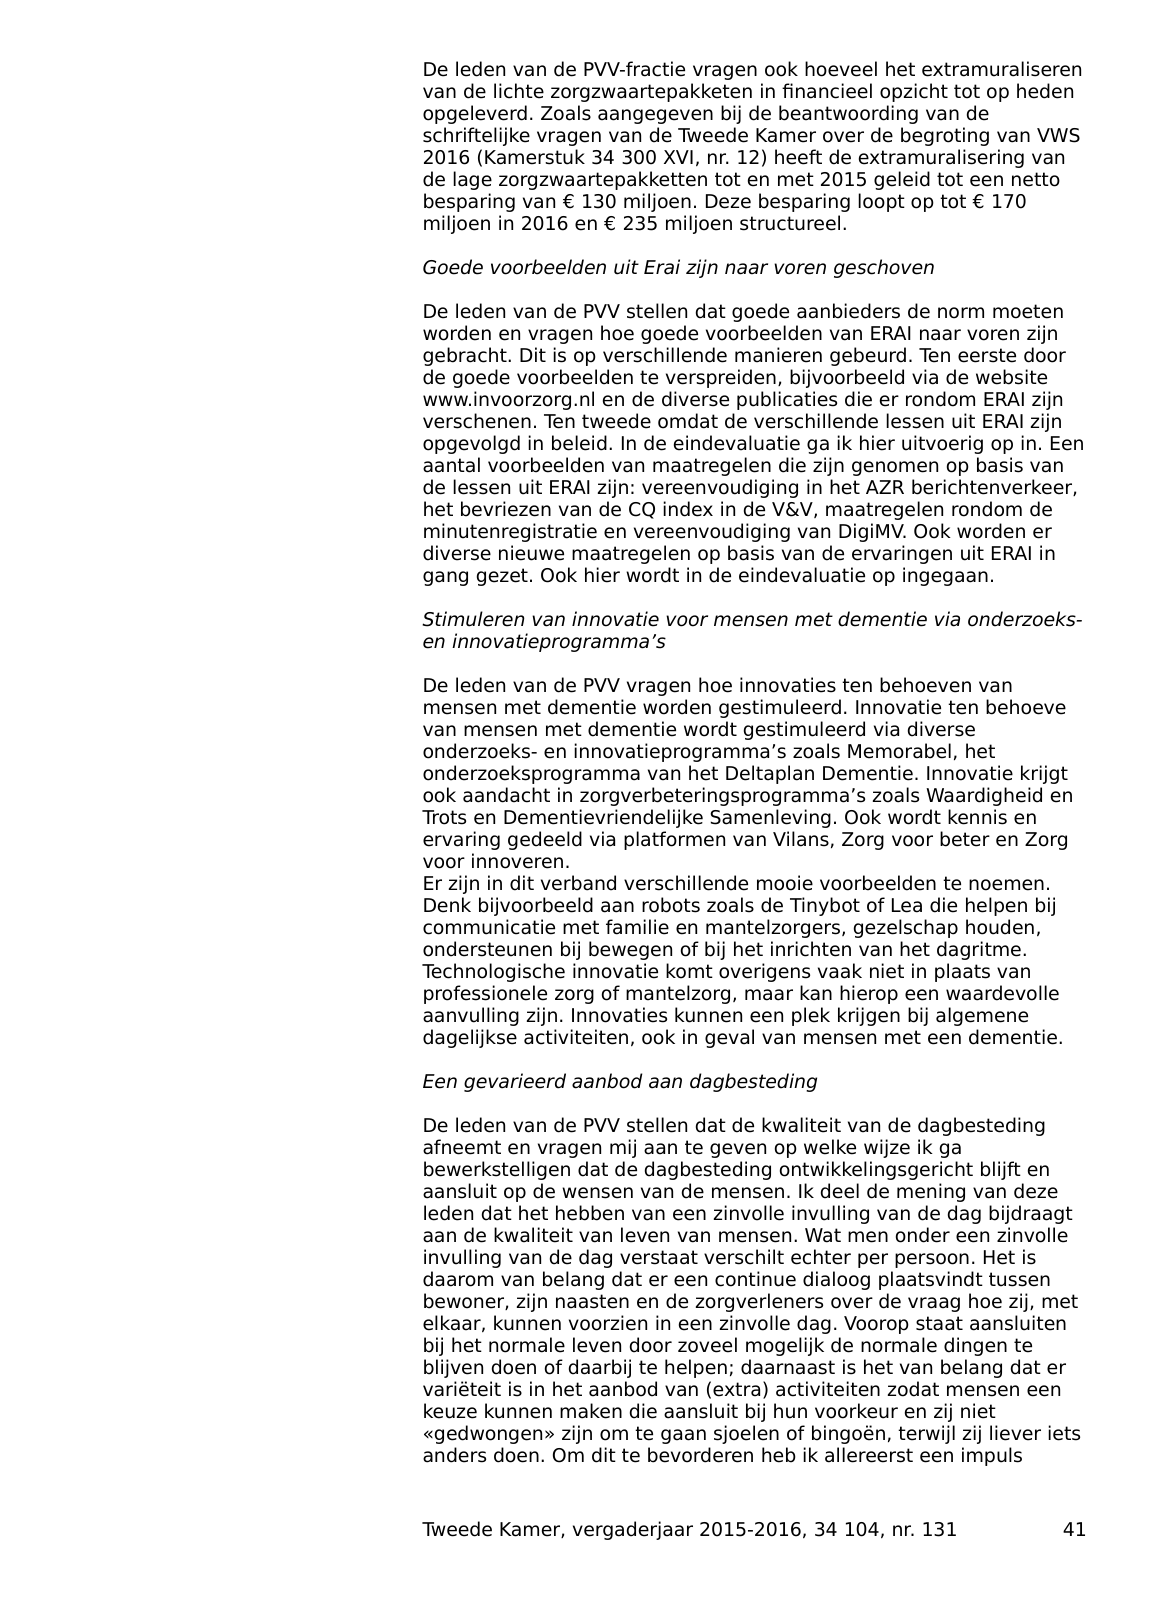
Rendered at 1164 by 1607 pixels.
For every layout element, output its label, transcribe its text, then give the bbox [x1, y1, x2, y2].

text Er zijn in dit verband verschillende mooie voorbeelden te noemen. Denk bijvoorbeeld aan robots zoals de Tinybot of Lea die helpen bij communicatie met familie en mantelzorgers, gezelschap houden, ondersteunen bij bewegen of bij het inrichten van het dagritme. Technologische innovatie komt overigens vaak niet in plaats van professionele zorg of mantelzorg, maar kan hierop een waardevolle aanvulling zijn. Innovaties kunnen een plek krijgen bij algemene dagelijkse activiteiten, ook in geval van mensen met een dementie. [422, 873, 1087, 1049]
text De leden van de PVV-fractie vragen ook hoeveel het extramuraliseren van de lichte zorgzwaartepakketen in financieel opzicht tot op heden opgeleverd. Zoals aangegeven bij de beantwoording van de schriftelijke vragen van de Tweede Kamer over de begroting van VWS 2016 (Kamerstuk 34 300 XVI, nr. 12) heeft de extramuralisering van de lage zorgzwaartepakketten tot en met 2015 geleid tot een netto besparing van € 130 miljoen. Deze besparing loopt op tot € 170 miljoen in 2016 en € 235 miljoen structureel. [422, 59, 1087, 235]
subtitle Een gevarieerd aanbod aan dagbesteding [422, 1071, 1087, 1093]
text De leden van de PVV stellen dat de kwaliteit van de dagbesteding afneemt en vragen mij aan te geven op welke wijze ik ga bewerkstelligen dat de dagbesteding ontwikkelingsgericht blijft en aansluit op de wensen van de mensen. Ik deel de mening van deze leden dat het hebben van een zinvolle invulling van de dag bijdraagt aan de kwaliteit van leven van mensen. Wat men onder een zinvolle invulling van de dag verstaat verschilt echter per persoon. Het is daarom van belang dat er een continue dialoog plaatsvindt tussen bewoner, zijn naasten en de zorgverleners over de vraag hoe zij, met elkaar, kunnen voorzien in een zinvolle dag. Voorop staat aansluiten bij het normale leven door zoveel mogelijk de normale dingen te blijven doen of daarbij te helpen; daarnaast is het van belang dat er variëteit is in het aanbod van (extra) activiteiten zodat mensen een keuze kunnen maken die aansluit bij hun voorkeur en zij niet «gedwongen» zijn om te gaan sjoelen of bingoën, terwijl zij liever iets anders doen. Om dit te bevorderen heb ik allereerst een impuls [422, 1115, 1087, 1467]
text De leden van de PVV stellen dat goede aanbieders de norm moeten worden en vragen hoe goede voorbeelden van ERAI naar voren zijn gebracht. Dit is op verschillende manieren gebeurd. Ten eerste door de goede voorbeelden te verspreiden, bijvoorbeeld via de website www.invoorzorg.nl en de diverse publicaties die er rondom ERAI zijn verschenen. Ten tweede omdat de verschillende lessen uit ERAI zijn opgevolgd in beleid. In de eindevaluatie ga ik hier uitvoerig op in. Een aantal voorbeelden van maatregelen die zijn genomen op basis van de lessen uit ERAI zijn: vereenvoudiging in het AZR berichtenverkeer, het bevriezen van de CQ index in de V&V, maatregelen rondom de minutenregistratie en vereenvoudiging van DigiMV. Ook worden er diverse nieuwe maatregelen op basis van de ervaringen uit ERAI in gang gezet. Ook hier wordt in de eindevaluatie op ingegaan. [422, 301, 1087, 587]
subtitle Goede voorbeelden uit Erai zijn naar voren geschoven [422, 257, 1087, 279]
text De leden van de PVV vragen hoe innovaties ten behoeven van mensen met dementie worden gestimuleerd. Innovatie ten behoeve van mensen met dementie wordt gestimuleerd via diverse onderzoeks- en innovatieprogramma’s zoals Memorabel, het onderzoeksprogramma van het Deltaplan Dementie. Innovatie krijgt ook aandacht in zorgverbeteringsprogramma’s zoals Waardigheid en Trots en Dementievriendelijke Samenleving. Ook wordt kennis en ervaring gedeeld via platformen van Vilans, Zorg voor beter en Zorg voor innoveren. [422, 675, 1087, 873]
subtitle Stimuleren van innovatie voor mensen met dementie via onderzoeks- en innovatieprogramma’s [422, 609, 1087, 653]
